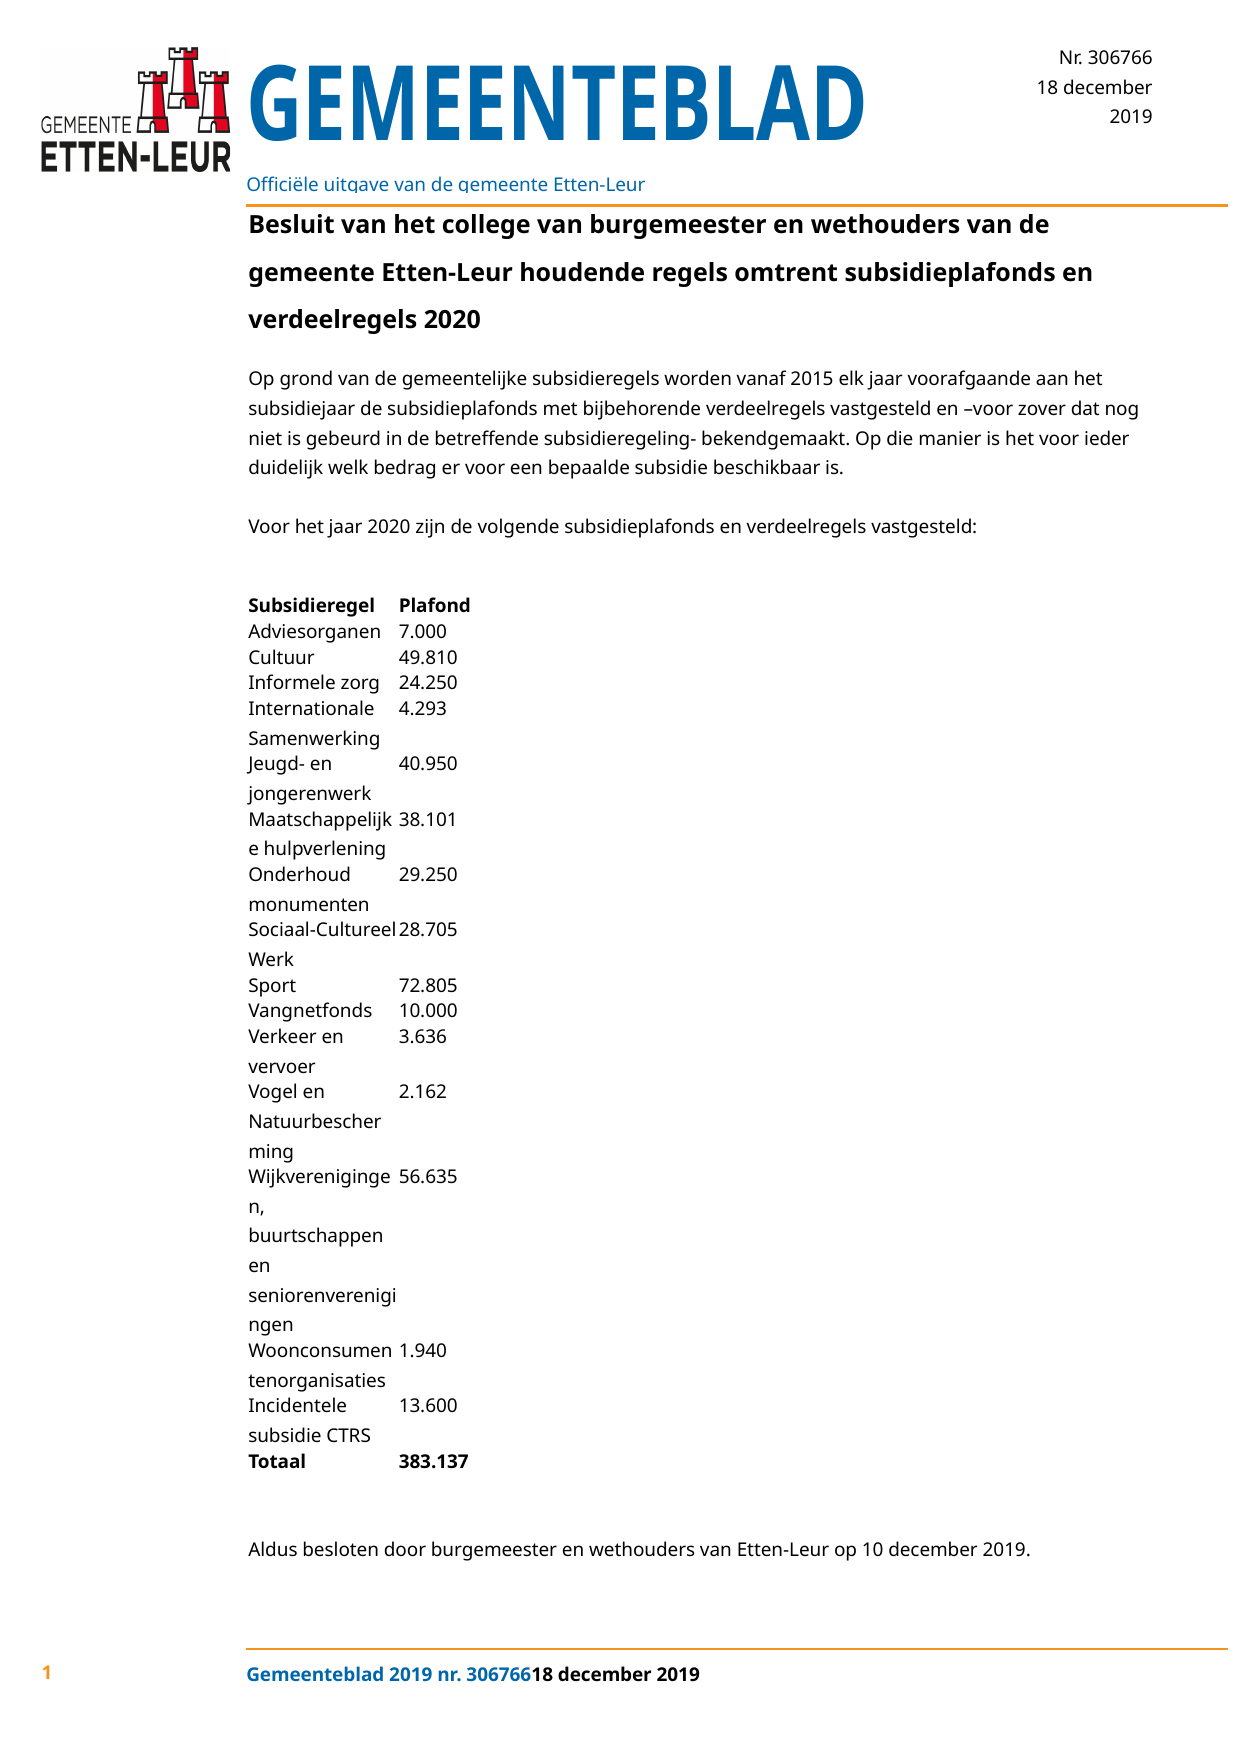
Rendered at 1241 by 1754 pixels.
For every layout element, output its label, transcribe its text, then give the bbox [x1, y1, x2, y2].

table_cell 3.636 [399, 1023, 549, 1079]
table_cell Sociaal-Cultureel Werk [248, 917, 398, 972]
table_cell Adviesorganen [248, 618, 398, 644]
table_cell 1.940 [399, 1337, 549, 1392]
table_cell Vogel en Natuurbescherming [248, 1079, 398, 1163]
table_cell 10.000 [399, 998, 549, 1023]
table_cell 29.250 [399, 861, 549, 917]
text Voor het jaar 2020 zijn de volgende subsidieplafonds en verdeelregels vastgesteld: [248, 513, 1152, 539]
table_cell 7.000 [399, 618, 549, 644]
text Op grond van de gemeentelijke subsidieregels worden vanaf 2015 elk jaar voorafgaande aan het subsidiejaar de subsidieplafonds met bijbehorende verdeelregels vastgesteld en –voor zover dat nog niet is gebeurd in de betreffende subsidieregeling- bekendgemaakt. Op die manier is het voor ieder duidelijk welk bedrag er voor een bepaalde subsidie beschikbaar is. [248, 366, 1152, 480]
table_cell Verkeer en vervoer [248, 1023, 398, 1079]
table_cell 24.250 [399, 670, 549, 695]
table_cell Cultuur [248, 644, 398, 669]
table_cell 2.162 [399, 1079, 549, 1163]
table_header Subsidieregel [248, 593, 398, 618]
table_header Plafond [399, 593, 549, 618]
table_cell Totaal [248, 1448, 398, 1473]
table_cell 4.293 [399, 695, 549, 751]
table_cell 56.635 [399, 1164, 549, 1337]
text Aldus besloten door burgemeester en wethouders van Etten-Leur op 10 december 2019. [248, 1536, 1152, 1562]
table_cell Jeugd- en jongerenwerk [248, 751, 398, 806]
table_cell Incidentele subsidie CTRS [248, 1393, 398, 1448]
picture [41, 47, 231, 172]
table_cell Informele zorg [248, 670, 398, 695]
table_cell 40.950 [399, 751, 549, 806]
table_cell Internationale Samenwerking [248, 695, 398, 751]
table_cell 383.137 [399, 1448, 549, 1473]
table_cell 72.805 [399, 972, 549, 998]
table_cell 49.810 [399, 644, 549, 669]
table_cell Maatschappelijke hulpverlening [248, 806, 398, 861]
table_cell Wijkverenigingen, buurtschappen en seniorenverenigingen [248, 1164, 398, 1337]
text Besluit van het college van burgemeester en wethouders van de gemeente Etten-Leur houdende regels omtrent subsidieplafonds en verdeelregels 2020 [248, 207, 1152, 336]
table_cell Sport [248, 972, 398, 998]
table_cell Onderhoud monumenten [248, 861, 398, 917]
table_cell 38.101 [399, 806, 549, 861]
table_cell Vangnetfonds [248, 998, 398, 1023]
table_cell Woonconsumentenorganisaties [248, 1337, 398, 1392]
table_cell 13.600 [399, 1393, 549, 1448]
table_cell 28.705 [399, 917, 549, 972]
